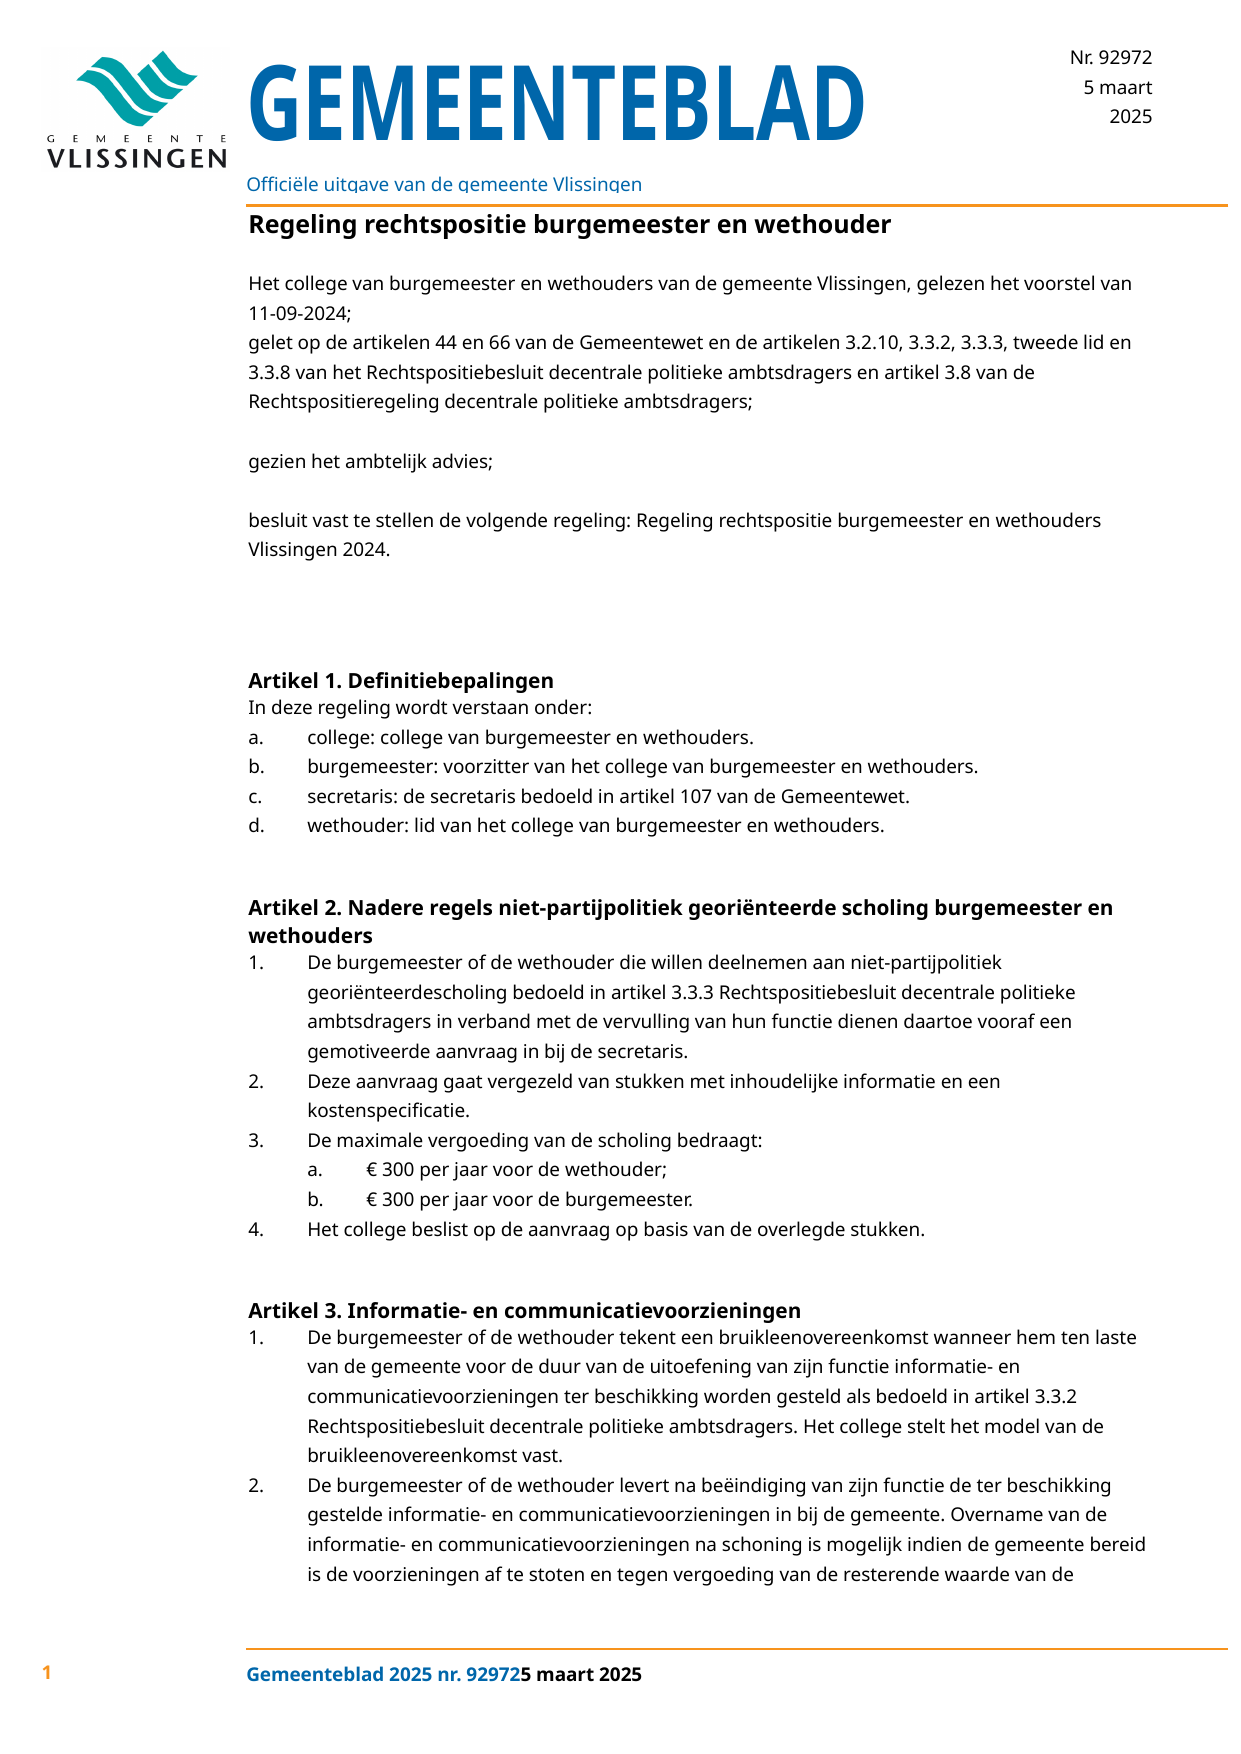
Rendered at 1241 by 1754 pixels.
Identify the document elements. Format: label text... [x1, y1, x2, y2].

list secretaris: de secretaris bedoeld in artikel 107 van de Gemeentewet. [248, 783, 1152, 809]
text Artikel 2. Nadere regels niet-partijpolitiek georiënteerde scholing burgemeester en wethouders [248, 893, 1152, 949]
picture [41, 47, 231, 172]
list college: college van burgemeester en wethouders. [248, 724, 1152, 749]
text Artikel 3. Informatie- en communicatievoorzieningen [248, 1296, 1152, 1324]
text Het college van burgemeester en wethouders van de gemeente Vlissingen, gelezen het voorstel van 11-09-2024; [248, 270, 1152, 326]
text 3.3.8 van het Rechtspositiebesluit decentrale politieke ambtsdragers en artikel 3.8 van de Rechtspositieregeling decentrale politieke ambtsdragers; [248, 359, 1152, 414]
text gelet op de artikelen 44 en 66 van de Gemeentewet en de artikelen 3.2.10, 3.3.2, 3.3.3, tweede lid en [248, 329, 1152, 355]
text Artikel 1. Definitiebepalingen [248, 666, 1152, 694]
list burgemeester: voorzitter van het college van burgemeester en wethouders. [248, 753, 1152, 779]
list De burgemeester of de wethouder tekent een bruikleenovereenkomst wanneer hem ten laste van de gemeente voor de duur van de uitoefening van zijn functie informatie- en communicatievoorzieningen ter beschikking worden gesteld als bedoeld in artikel 3.3.2 Rechtspositiebesluit decentrale politieke ambtsdragers. Het college stelt het model van de bruikleenovereenkomst vast. [248, 1324, 1152, 1468]
list Deze aanvraag gaat vergezeld van stukken met inhoudelijke informatie en een kostenspecificatie. [248, 1068, 1152, 1123]
list wethouder: lid van het college van burgemeester en wethouders. [248, 813, 1152, 838]
text In deze regeling wordt verstaan onder: [248, 694, 1152, 720]
list De burgemeester of de wethouder levert na beëindiging van zijn functie de ter beschikking gestelde informatie- en communicatievoorzieningen in bij de gemeente. Overname van de informatie- en communicatievoorzieningen na schoning is mogelijk indien de gemeente bereid is de voorzieningen af te stoten en tegen vergoeding van de resterende waarde van de [248, 1472, 1152, 1587]
list De maximale vergoeding van de scholing bedraagt: [248, 1127, 1152, 1153]
list De burgemeester of de wethouder die willen deelnemen aan niet-partijpolitiek georiënteerdescholing bedoeld in artikel 3.3.3 Rechtspositiebesluit decentrale politieke ambtsdragers in verband met de vervulling van hun functie dienen daartoe vooraf een gemotiveerde aanvraag in bij de secretaris. [248, 949, 1152, 1064]
list € 300 per jaar voor de burgemeester. [307, 1186, 1152, 1212]
text Regeling rechtspositie burgemeester en wethouder [248, 207, 1152, 241]
list Het college beslist op de aanvraag op basis van de overlegde stukken. [248, 1216, 1152, 1241]
text besluit vast te stellen de volgende regeling: Regeling rechtspositie burgemeester en wethouders Vlissingen 2024. [248, 507, 1152, 562]
text gezien het ambtelijk advies; [248, 448, 1152, 473]
list € 300 per jaar voor de wethouder; [307, 1157, 1152, 1182]
